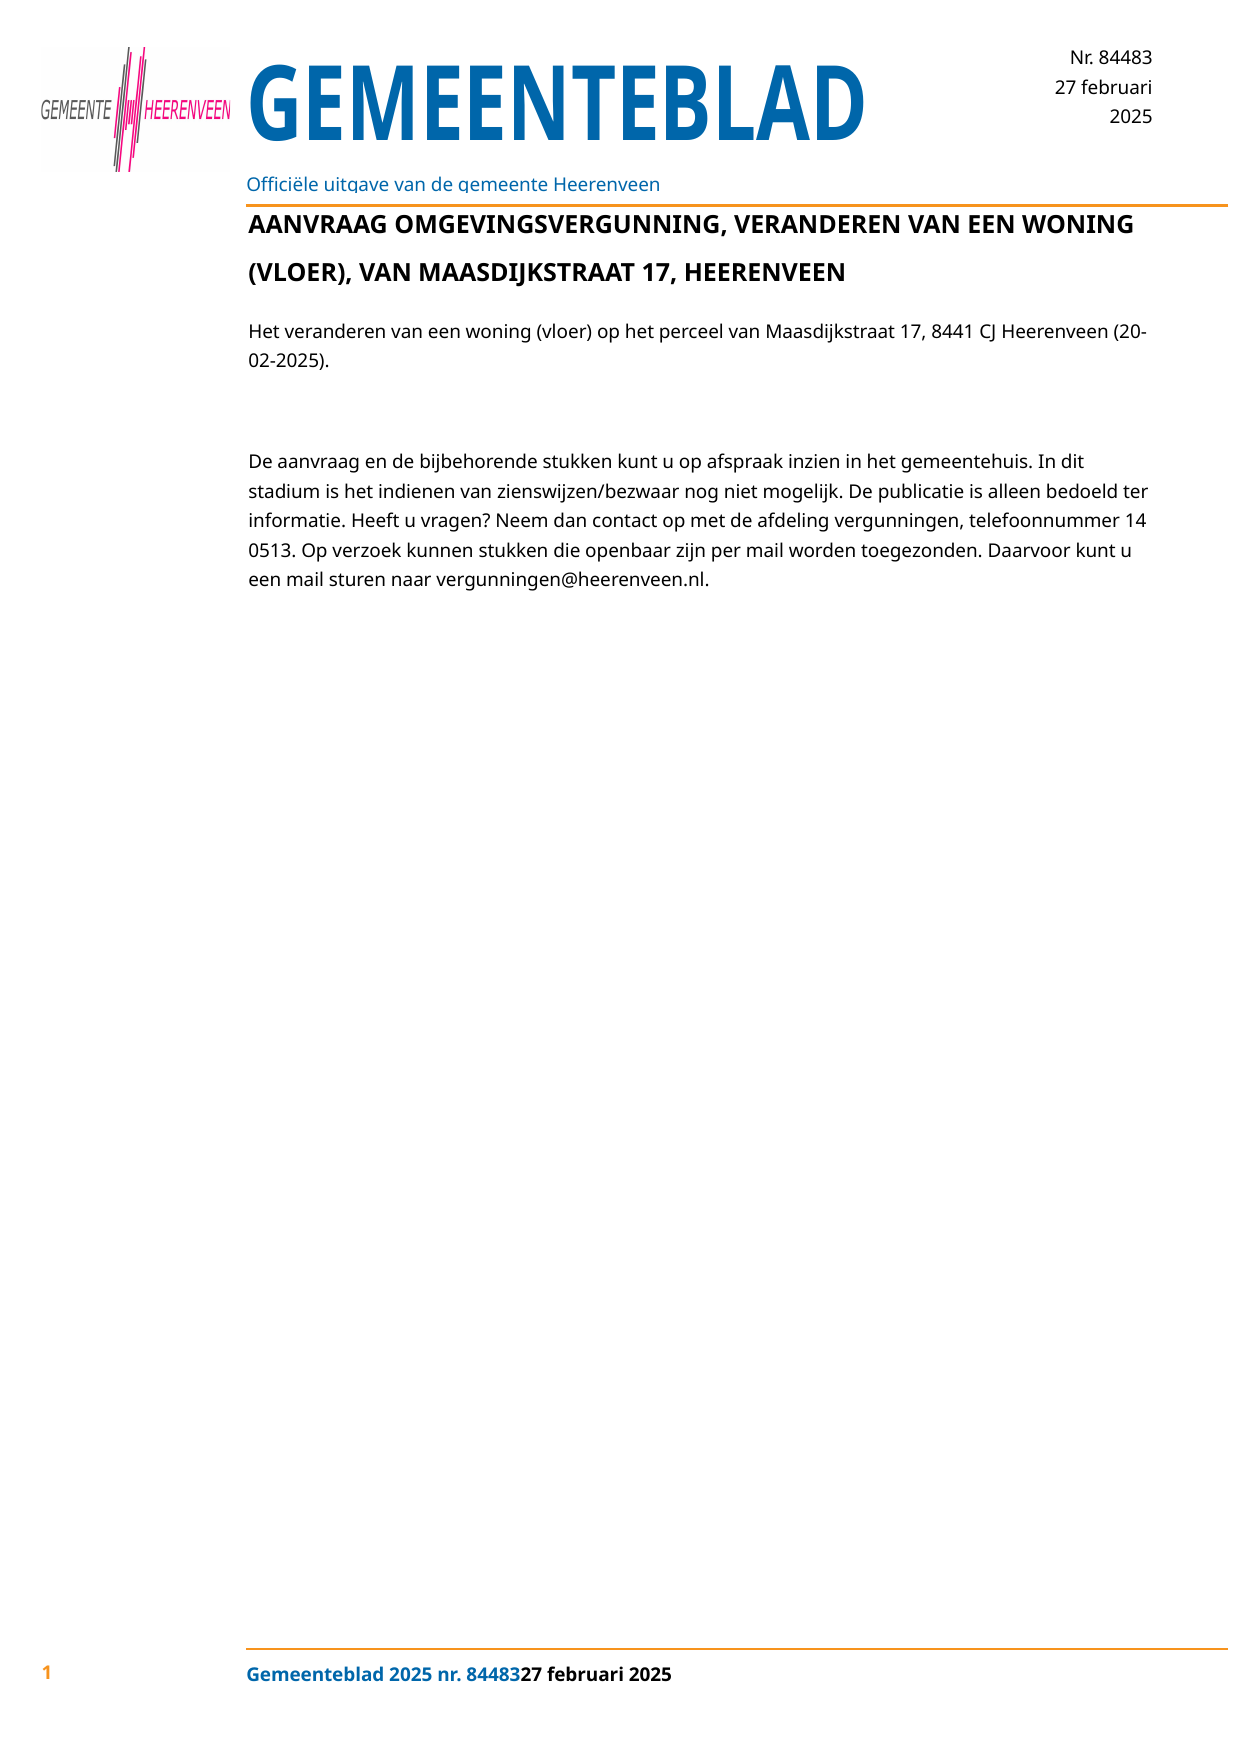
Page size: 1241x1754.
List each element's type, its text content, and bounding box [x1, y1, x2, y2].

text Het veranderen van een woning (vloer) op het perceel van Maasdijkstraat 17, 8441 CJ Heerenveen (20-02-2025). [248, 318, 1152, 373]
text De aanvraag en de bijbehorende stukken kunt u op afspraak inzien in het gemeentehuis. In dit stadium is het indienen van zienswijzen/bezwaar nog niet mogelijk. De publicatie is alleen bedoeld ter informatie. Heeft u vragen? Neem dan contact op met de afdeling vergunningen, telefoonnummer 14 0513. Op verzoek kunnen stukken die openbaar zijn per mail worden toegezonden. Daarvoor kunt u een mail sturen naar vergunningen@heerenveen.nl. [248, 448, 1152, 592]
text AANVRAAG OMGEVINGSVERGUNNING, VERANDEREN VAN EEN WONING (VLOER), VAN MAASDIJKSTRAAT 17, HEERENVEEN [248, 207, 1152, 288]
picture [41, 47, 231, 172]
